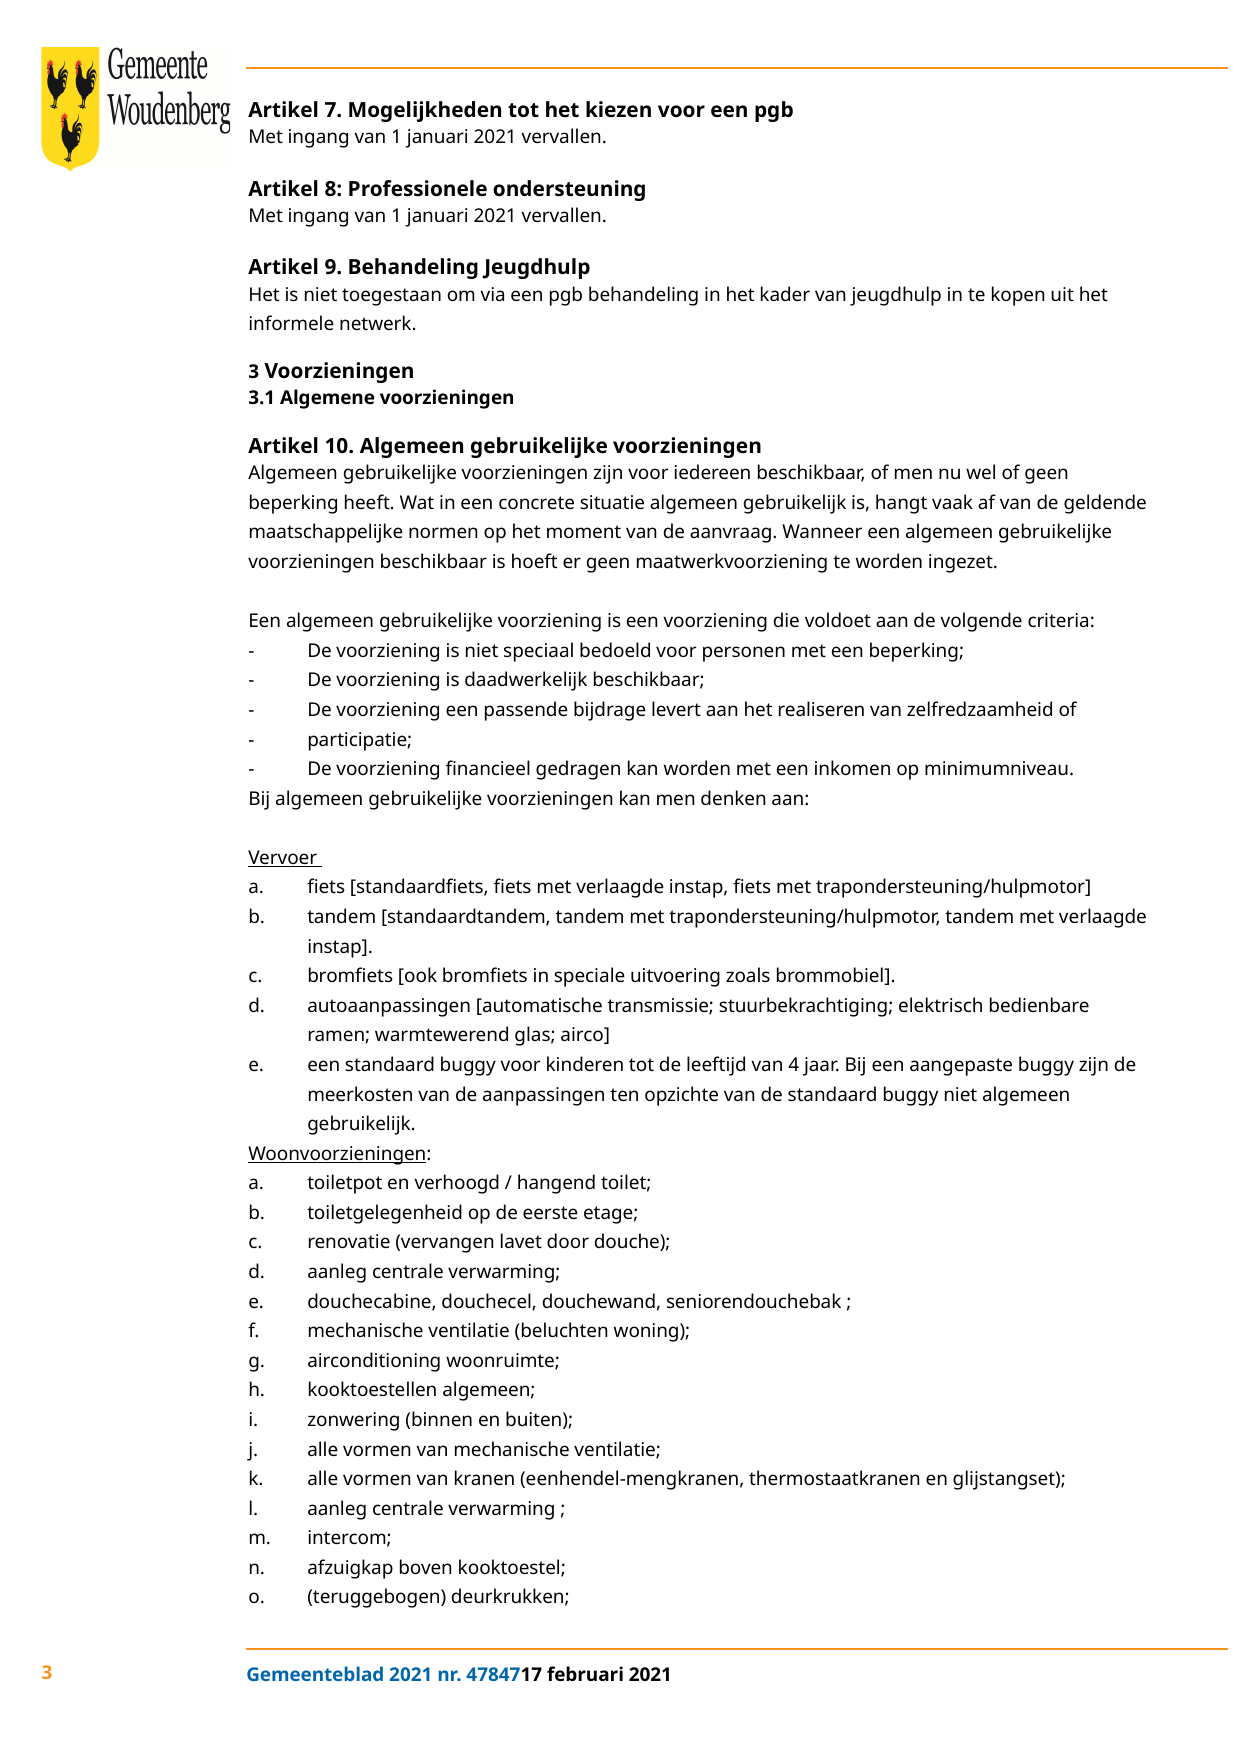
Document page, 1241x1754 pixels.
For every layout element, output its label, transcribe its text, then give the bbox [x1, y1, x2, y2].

list fiets [standaardfiets, fiets met verlaagde instap, fiets met trapondersteuning/hulpmotor] [248, 874, 1152, 899]
list zonwering (binnen en buiten); [248, 1406, 1152, 1432]
text Algemeen gebruikelijke voorzieningen zijn voor iedereen beschikbaar, of men nu wel of geen beperking heeft. Wat in een concrete situatie algemeen gebruikelijk is, hangt vaak af van de geldende maatschappelijke normen op het moment van de aanvraag. Wanneer een algemeen gebruikelijke voorzieningen beschikbaar is hoeft er geen maatwerkvoorziening te worden ingezet. [248, 459, 1152, 574]
text Bij algemeen gebruikelijke voorzieningen kan men denken aan: [248, 785, 1152, 811]
list douchecabine, douchecel, douchewand, seniorendouchebak ; [248, 1288, 1152, 1314]
list alle vormen van kranen (eenhendel-mengkranen, thermostaatkranen en glijstangset); [248, 1465, 1152, 1491]
list aanleg centrale verwarming; [248, 1258, 1152, 1284]
text 3 Voorzieningen [248, 356, 1152, 384]
list tandem [standaardtandem, tandem met trapondersteuning/hulpmotor, tandem met verlaagde instap]. [248, 903, 1152, 959]
list een standaard buggy voor kinderen tot de leeftijd van 4 jaar. Bij een aangepaste buggy zijn de meerkosten van de aanpassingen ten opzichte van de standaard buggy niet algemeen gebruikelijk. [248, 1051, 1152, 1136]
list alle vormen van mechanische ventilatie; [248, 1436, 1152, 1462]
list (teruggebogen) deurkrukken; [248, 1584, 1152, 1609]
picture [41, 47, 231, 172]
text Met ingang van 1 januari 2021 vervallen. [248, 123, 1152, 149]
text Het is niet toegestaan om via een pgb behandeling in het kader van jeugdhulp in te kopen uit het informele netwerk. [248, 281, 1152, 336]
list bromfiets [ook bromfiets in speciale uitvoering zoals brommobiel]. [248, 962, 1152, 988]
list airconditioning woonruimte; [248, 1347, 1152, 1373]
text Woonvoorzieningen: [248, 1140, 1152, 1166]
list afzuigkap boven kooktoestel; [248, 1554, 1152, 1580]
list toiletpot en verhoogd / hangend toilet; [248, 1169, 1152, 1195]
text Met ingang van 1 januari 2021 vervallen. [248, 202, 1152, 228]
text 3.1 Algemene voorzieningen [248, 384, 1152, 410]
list De voorziening financieel gedragen kan worden met een inkomen op minimumniveau. [248, 755, 1152, 781]
text Artikel 10. Algemeen gebruikelijke voorzieningen [248, 431, 1152, 459]
list participatie; [248, 726, 1152, 752]
text Artikel 7. Mogelijkheden tot het kiezen voor een pgb [248, 95, 1152, 123]
list De voorziening is daadwerkelijk beschikbaar; [248, 667, 1152, 692]
list toiletgelegenheid op de eerste etage; [248, 1199, 1152, 1225]
text Artikel 8: Professionele ondersteuning [248, 174, 1152, 202]
text Een algemeen gebruikelijke voorziening is een voorziening die voldoet aan de volgende criteria: [248, 607, 1152, 633]
list kooktoestellen algemeen; [248, 1377, 1152, 1402]
list aanleg centrale verwarming ; [248, 1495, 1152, 1521]
text Artikel 9. Behandeling Jeugdhulp [248, 252, 1152, 281]
text Vervoer [248, 844, 1152, 870]
list De voorziening is niet speciaal bedoeld voor personen met een beperking; [248, 637, 1152, 663]
list autoaanpassingen [automatische transmissie; stuurbekrachtiging; elektrisch bedienbare ramen; warmtewerend glas; airco] [248, 992, 1152, 1047]
list intercom; [248, 1524, 1152, 1550]
list De voorziening een passende bijdrage levert aan het realiseren van zelfredzaamheid of [248, 696, 1152, 722]
list renovatie (vervangen lavet door douche); [248, 1229, 1152, 1254]
list mechanische ventilatie (beluchten woning); [248, 1317, 1152, 1343]
